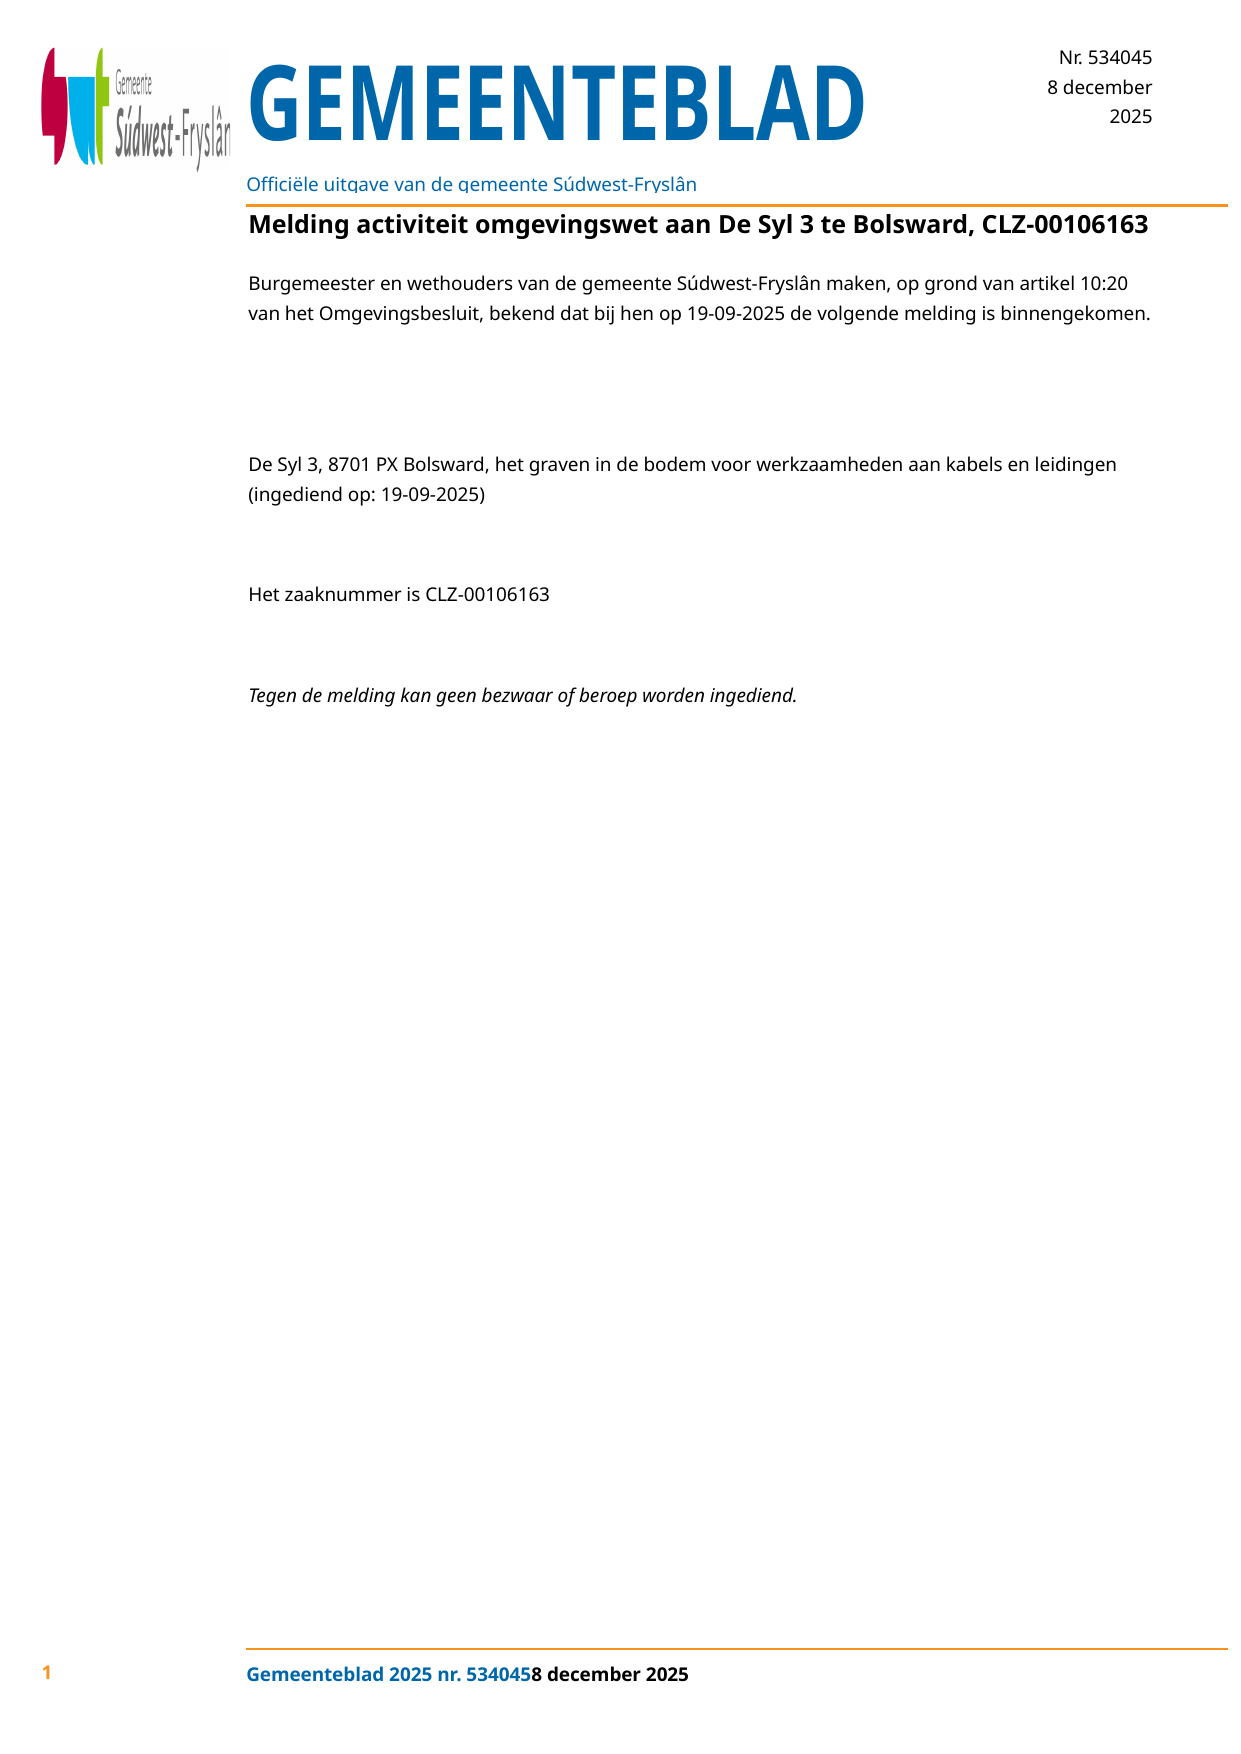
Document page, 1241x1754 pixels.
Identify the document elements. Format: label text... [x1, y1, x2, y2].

text Het zaaknummer is CLZ-00106163 [248, 582, 1152, 607]
text Burgemeester en wethouders van de gemeente Súdwest-Fryslân maken, op grond van artikel 10:20 van het Omgevingsbesluit, bekend dat bij hen op 19-09-2025 de volgende melding is binnengekomen. [248, 270, 1152, 326]
text De Syl 3, 8701 PX Bolsward, het graven in de bodem voor werkzaamheden aan kabels en leidingen (ingediend op: 19-09-2025) [248, 451, 1152, 506]
picture [41, 47, 231, 172]
text Tegen de melding kan geen bezwaar of beroep worden ingediend. [248, 682, 1152, 708]
text Melding activiteit omgevingswet aan De Syl 3 te Bolsward, CLZ-00106163 [248, 207, 1152, 241]
